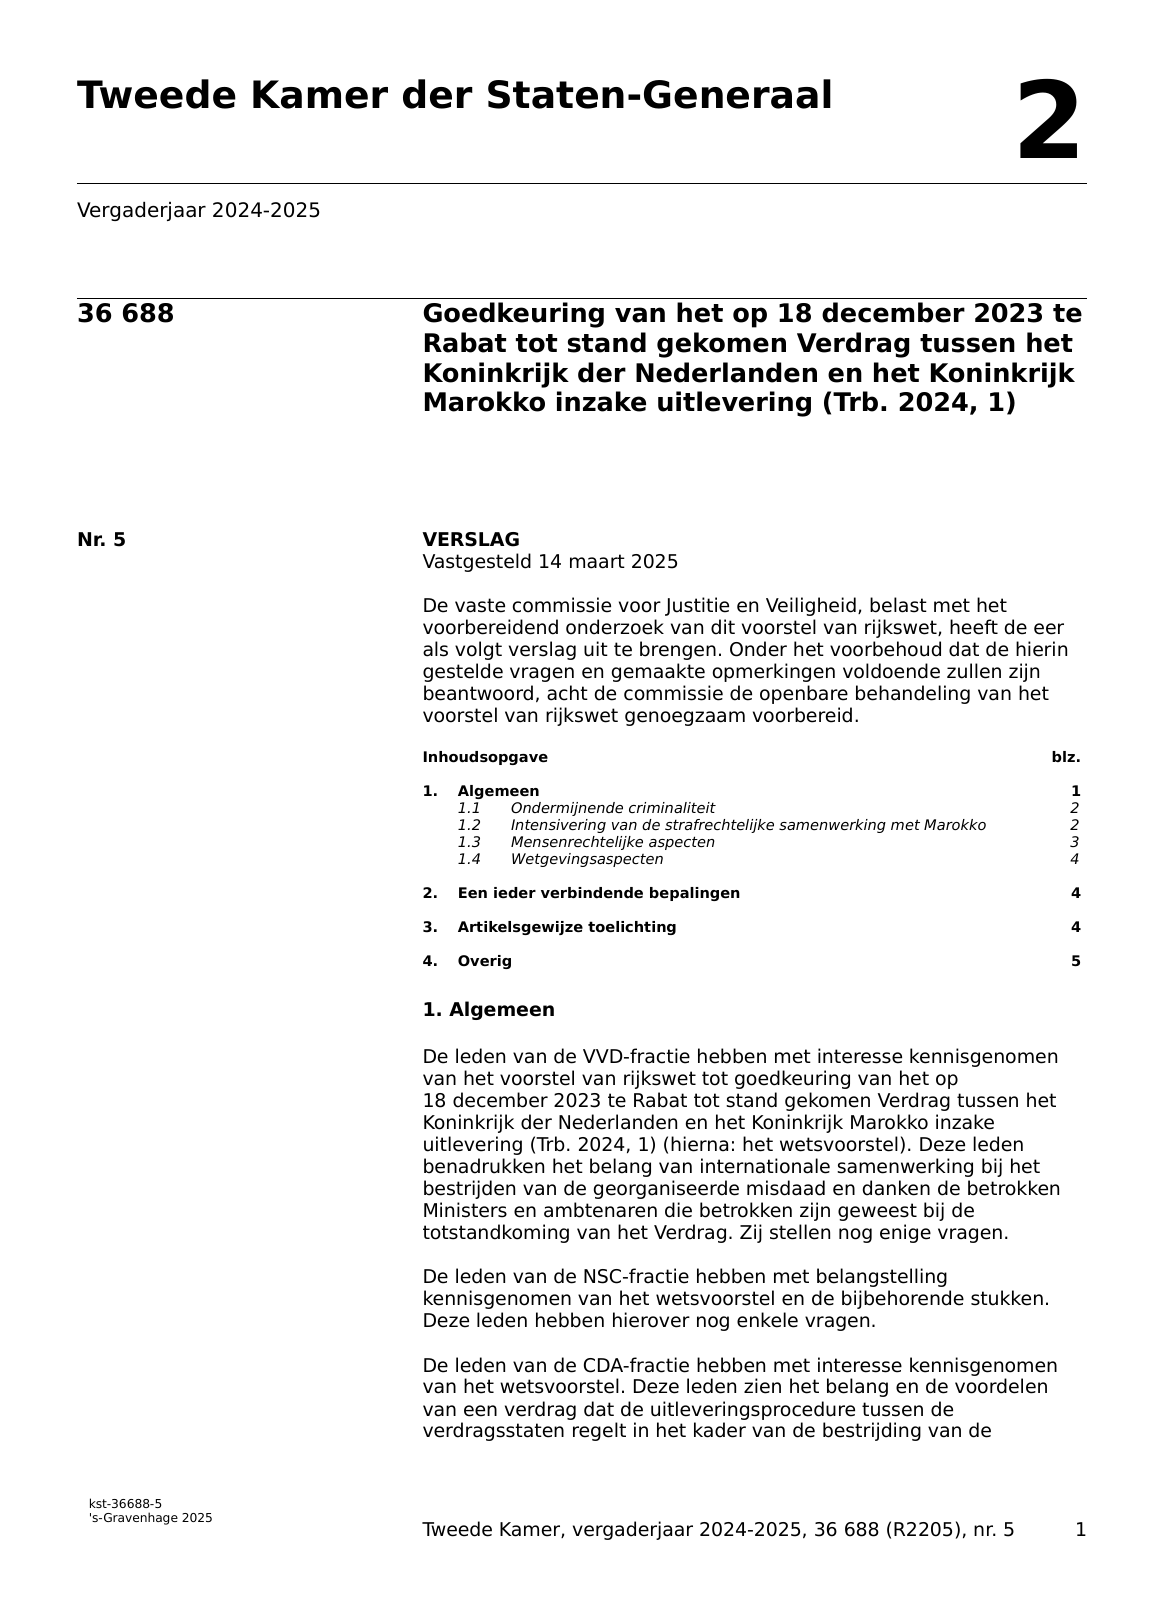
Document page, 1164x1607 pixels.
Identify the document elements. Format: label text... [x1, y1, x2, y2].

table_header Inhoudsopgave [422, 749, 1027, 766]
table_cell [505, 935, 1027, 952]
table_cell Overig [452, 953, 1027, 969]
table_cell [505, 901, 1027, 918]
table_cell 3 [1028, 834, 1087, 851]
table_cell 4. [422, 953, 452, 969]
text De vaste commissie voor Justitie en Veiligheid, belast met het voorbereidend onderzoek van dit voorstel van rijkswet, heeft de eer als volgt verslag uit te brengen. Onder het voorbehoud dat de hierin gestelde vragen en gemaakte opmerkingen voldoende zullen zijn beantwoord, acht de commissie de openbare behandeling van het voorstel van rijkswet genoegzaam voorbereid. [422, 595, 1087, 727]
table_cell [1028, 935, 1087, 952]
table_cell Intensivering van de strafrechtelijke samenwerking met Marokko [505, 817, 1027, 833]
table_cell [505, 766, 1027, 783]
text De leden van de CDA-fractie hebben met interesse kennisgenomen van het wetsvoorstel. Deze leden zien het belang en de voordelen van een verdrag dat de uitleveringsprocedure tussen de verdragsstaten regelt in het kader van de bestrijding van de [422, 1354, 1087, 1442]
table_header Tweede Kamer der Staten-Generaal [77, 59, 886, 183]
text 's-Gravenhage 2025 [88, 1511, 323, 1525]
table_cell 1.3 [452, 834, 505, 851]
table_cell 2 [1028, 800, 1087, 817]
table_cell 2 [1028, 817, 1087, 833]
table_cell [452, 766, 505, 783]
table_cell [1028, 868, 1087, 884]
table_cell Wetgevingsaspecten [505, 851, 1027, 867]
table_cell [422, 800, 452, 817]
text Vastgesteld 14 maart 2025 [422, 551, 1087, 573]
table_cell Mensenrechtelijke aspecten [505, 834, 1027, 851]
table_cell 2. [422, 885, 452, 901]
subtitle 1. Algemeen [422, 999, 1087, 1021]
subtitle Nr. 5 VERSLAG [77, 529, 1087, 551]
table_cell [452, 868, 505, 884]
text De leden van de NSC-fractie hebben met belangstelling kennisgenomen van het wetsvoorstel en de bijbehorende stukken. Deze leden hebben hierover nog enkele vragen. [422, 1266, 1087, 1332]
table_header 2 [886, 59, 1087, 183]
text De leden van de VVD-fractie hebben met interesse kennisgenomen van het voorstel van rijkswet tot goedkeuring van het op 18 december 2023 te Rabat tot stand gekomen Verdrag tussen het Koninkrijk der Nederlanden en het Koninkrijk Marokko inzake uitlevering (Trb. 2024, 1) (hierna: het wetsvoorstel). Deze leden benadrukken het belang van internationale samenwerking bij het bestrijden van de georganiseerde misdaad en danken de betrokken Ministers en ambtenaren die betrokken zijn geweest bij de totstandkoming van het Verdrag. Zij stellen nog enige vragen. [422, 1046, 1087, 1244]
table_cell [505, 868, 1027, 884]
table_cell 1.4 [452, 851, 505, 867]
table_cell Vergaderjaar 2024-2025 [77, 184, 1087, 298]
table_header blz. [1028, 749, 1087, 766]
table_cell 3. [422, 919, 452, 935]
table_cell [1028, 901, 1087, 918]
table_cell Een ieder verbindende bepalingen [452, 885, 1027, 901]
table_cell [422, 766, 452, 783]
table_cell [422, 834, 452, 851]
table_cell [422, 817, 452, 833]
table_cell 1.2 [452, 817, 505, 833]
table_cell 4 [1028, 885, 1087, 901]
table_cell 1 [1028, 783, 1087, 799]
table_cell 1.1 [452, 800, 505, 817]
table_cell 1. [422, 783, 452, 799]
table_cell Ondermijnende criminaliteit [505, 800, 1027, 817]
table_cell Artikelsgewijze toelichting [452, 919, 1027, 935]
table_cell [422, 868, 452, 884]
table_cell [1028, 766, 1087, 783]
table_cell [452, 901, 505, 918]
text kst-36688-5 [88, 1497, 323, 1511]
table_cell [422, 935, 452, 952]
table_cell [422, 851, 452, 867]
table_cell Algemeen [452, 783, 1027, 799]
table_cell 5 [1028, 953, 1087, 969]
table_cell 4 [1028, 919, 1087, 935]
subtitle 36 688 Goedkeuring van het op 18 december 2023 te Rabat tot stand gekomen Verdrag tussen het Koninkrijk der Nederlanden en het Koninkrijk Marokko inzake uitlevering (Trb. 2024, 1) [77, 299, 1087, 418]
table_cell [422, 901, 452, 918]
table_cell 4 [1028, 851, 1087, 867]
table_cell [452, 935, 505, 952]
